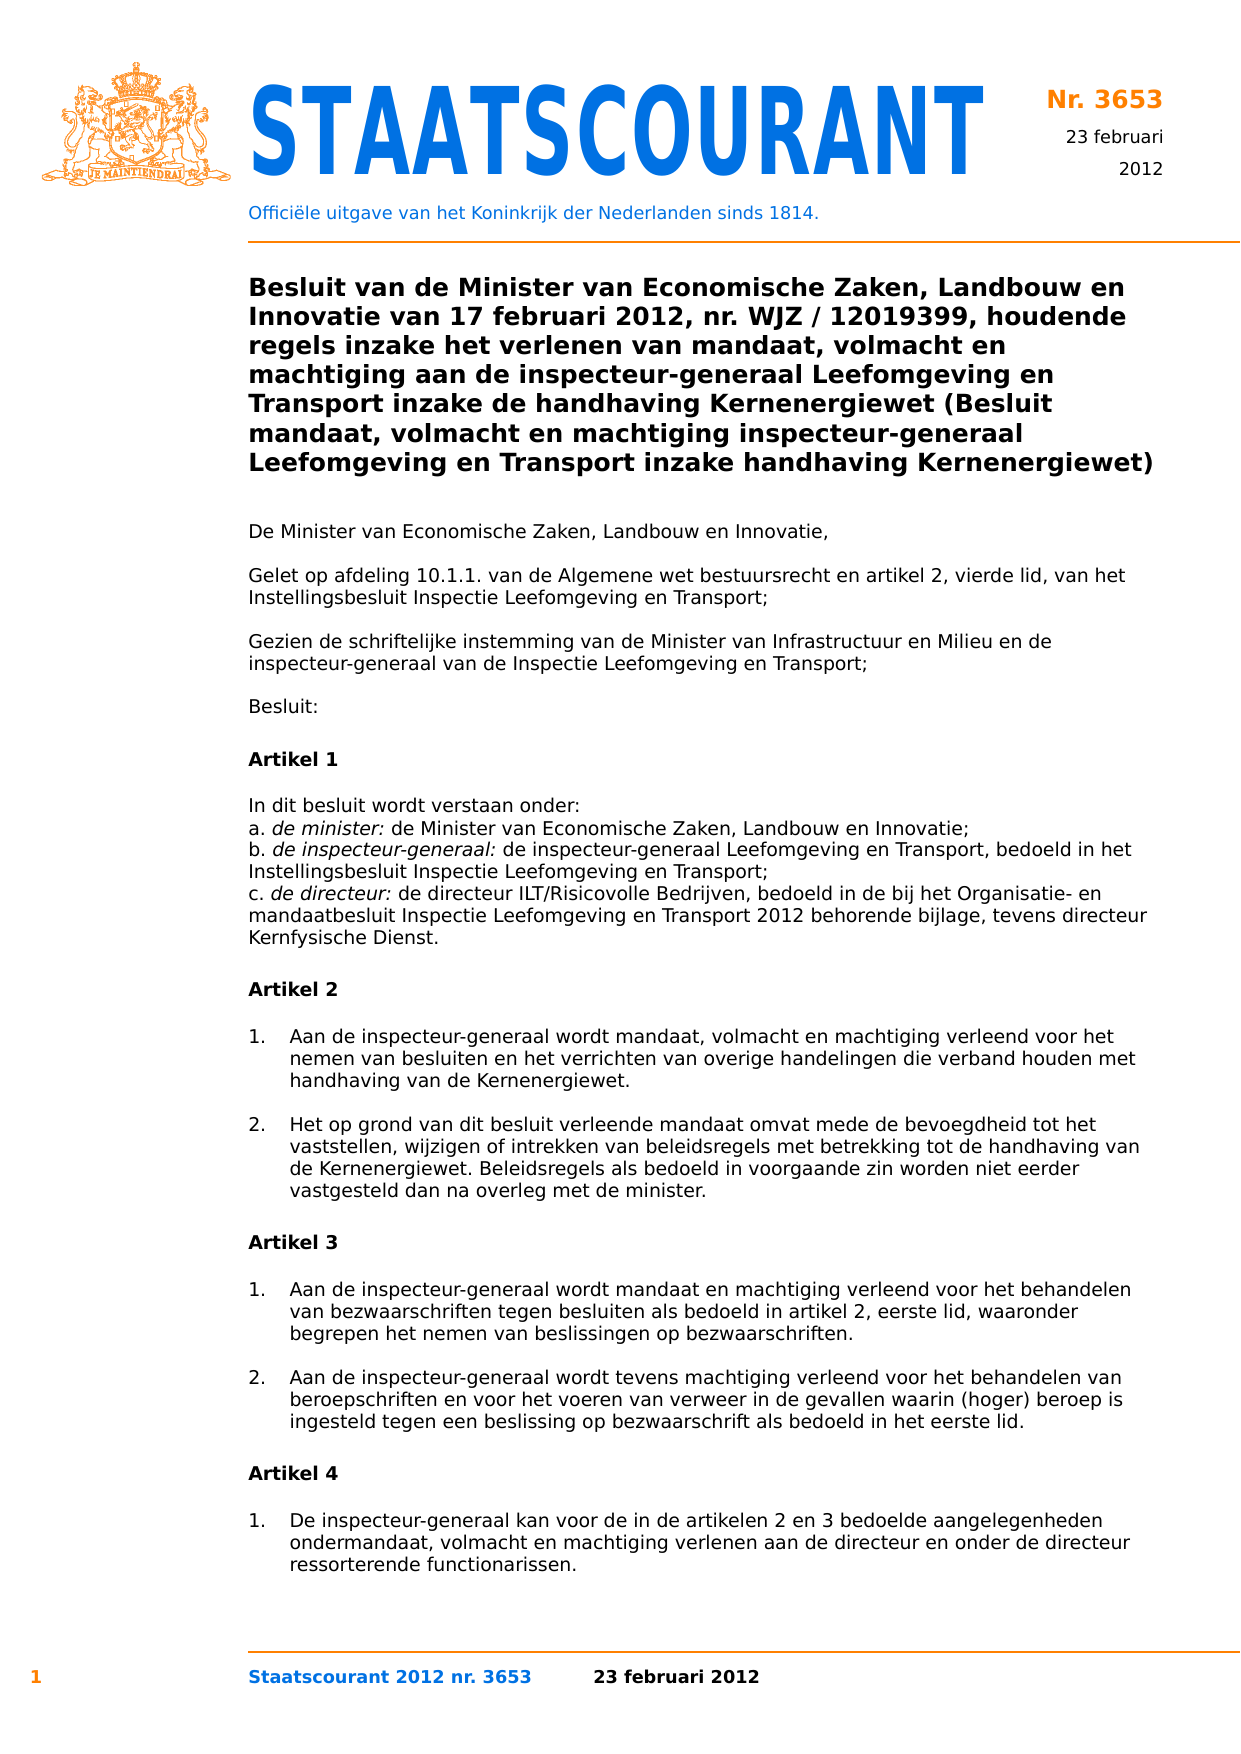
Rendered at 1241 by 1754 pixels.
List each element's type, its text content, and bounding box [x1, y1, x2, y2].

subtitle Artikel 2 [248, 979, 1163, 1001]
text b. de inspecteur-generaal: de inspecteur-generaal Leefomgeving en Transport, bedoeld in het Instellingsbesluit Inspectie Leefomgeving en Transport; [248, 839, 1163, 883]
text 1. Aan de inspecteur-generaal wordt mandaat, volmacht en machtiging verleend voor het nemen van besluiten en het verrichten van overige handelingen die verband houden met handhaving van de Kernenergiewet. [248, 1026, 1163, 1092]
text 2. Het op grond van dit besluit verleende mandaat omvat mede de bevoegdheid tot het vaststellen, wijzigen of intrekken van beleidsregels met betrekking tot de handhaving van de Kernenergiewet. Beleidsregels als bedoeld in voorgaande zin worden niet eerder vastgesteld dan na overleg met de minister. [248, 1114, 1163, 1202]
table_header STAATSCOURANT [248, 62, 998, 203]
text Gezien de schriftelijke instemming van de Minister van Infrastructuur en Milieu en de inspecteur-generaal van de Inspectie Leefomgeving en Transport; [248, 631, 1163, 674]
text Gelet op afdeling 10.1.1. van de Algemene wet bestuursrecht en artikel 2, vierde lid, van het Instellingsbesluit Inspectie Leefomgeving en Transport; [248, 565, 1163, 609]
subtitle Artikel 3 [248, 1232, 1163, 1254]
text Besluit: [248, 696, 1163, 718]
text c. de directeur: de directeur ILT/Risicovolle Bedrijven, bedoeld in de bij het Organisatie- en mandaatbesluit Inspectie Leefomgeving en Transport 2012 behorende bijlage, tevens directeur Kernfysische Dienst. [248, 883, 1163, 949]
text 1. Aan de inspecteur-generaal wordt mandaat en machtiging verleend voor het behandelen van bezwaarschriften tegen besluiten als bedoeld in artikel 2, eerste lid, waaronder begrepen het nemen van beslissingen op bezwaarschriften. [248, 1279, 1163, 1345]
text 2. Aan de inspecteur-generaal wordt tevens machtiging verleend voor het behandelen van beroepschriften en voor het voeren van verweer in de gevallen waarin (hoger) beroep is ingesteld tegen een beslissing op bezwaarschrift als bedoeld in het eerste lid. [248, 1367, 1163, 1433]
subtitle Besluit van de Minister van Economische Zaken, Landbouw en Innovatie van 17 februari 2012, nr. WJZ / 12019399, houdende regels inzake het verlenen van mandaat, volmacht en machtiging aan de inspecteur-generaal Leefomgeving en Transport inzake de handhaving Kernenergiewet (Besluit mandaat, volmacht en machtiging inspecteur-generaal Leefomgeving en Transport inzake handhaving Kernenergiewet) [248, 273, 1163, 477]
picture [41, 62, 231, 186]
table_cell 23 februari [998, 121, 1240, 153]
table_header Nr. 3653 [998, 62, 1240, 121]
text De Minister van Economische Zaken, Landbouw en Innovatie, [248, 521, 1163, 543]
text In dit besluit wordt verstaan onder: [248, 795, 1163, 817]
table_cell 2012 [998, 153, 1240, 203]
table_cell Officiële uitgave van het Koninkrijk der Nederlanden sinds 1814. [248, 203, 1240, 241]
text 1. De inspecteur-generaal kan voor de in de artikelen 2 en 3 bedoelde aangelegenheden ondermandaat, volmacht en machtiging verlenen aan de directeur en onder de directeur ressorterende functionarissen. [248, 1510, 1163, 1576]
subtitle Artikel 4 [248, 1463, 1163, 1485]
subtitle Artikel 1 [248, 748, 1163, 770]
table_header [25, 62, 248, 241]
text a. de minister: de Minister van Economische Zaken, Landbouw en Innovatie; [248, 817, 1163, 839]
